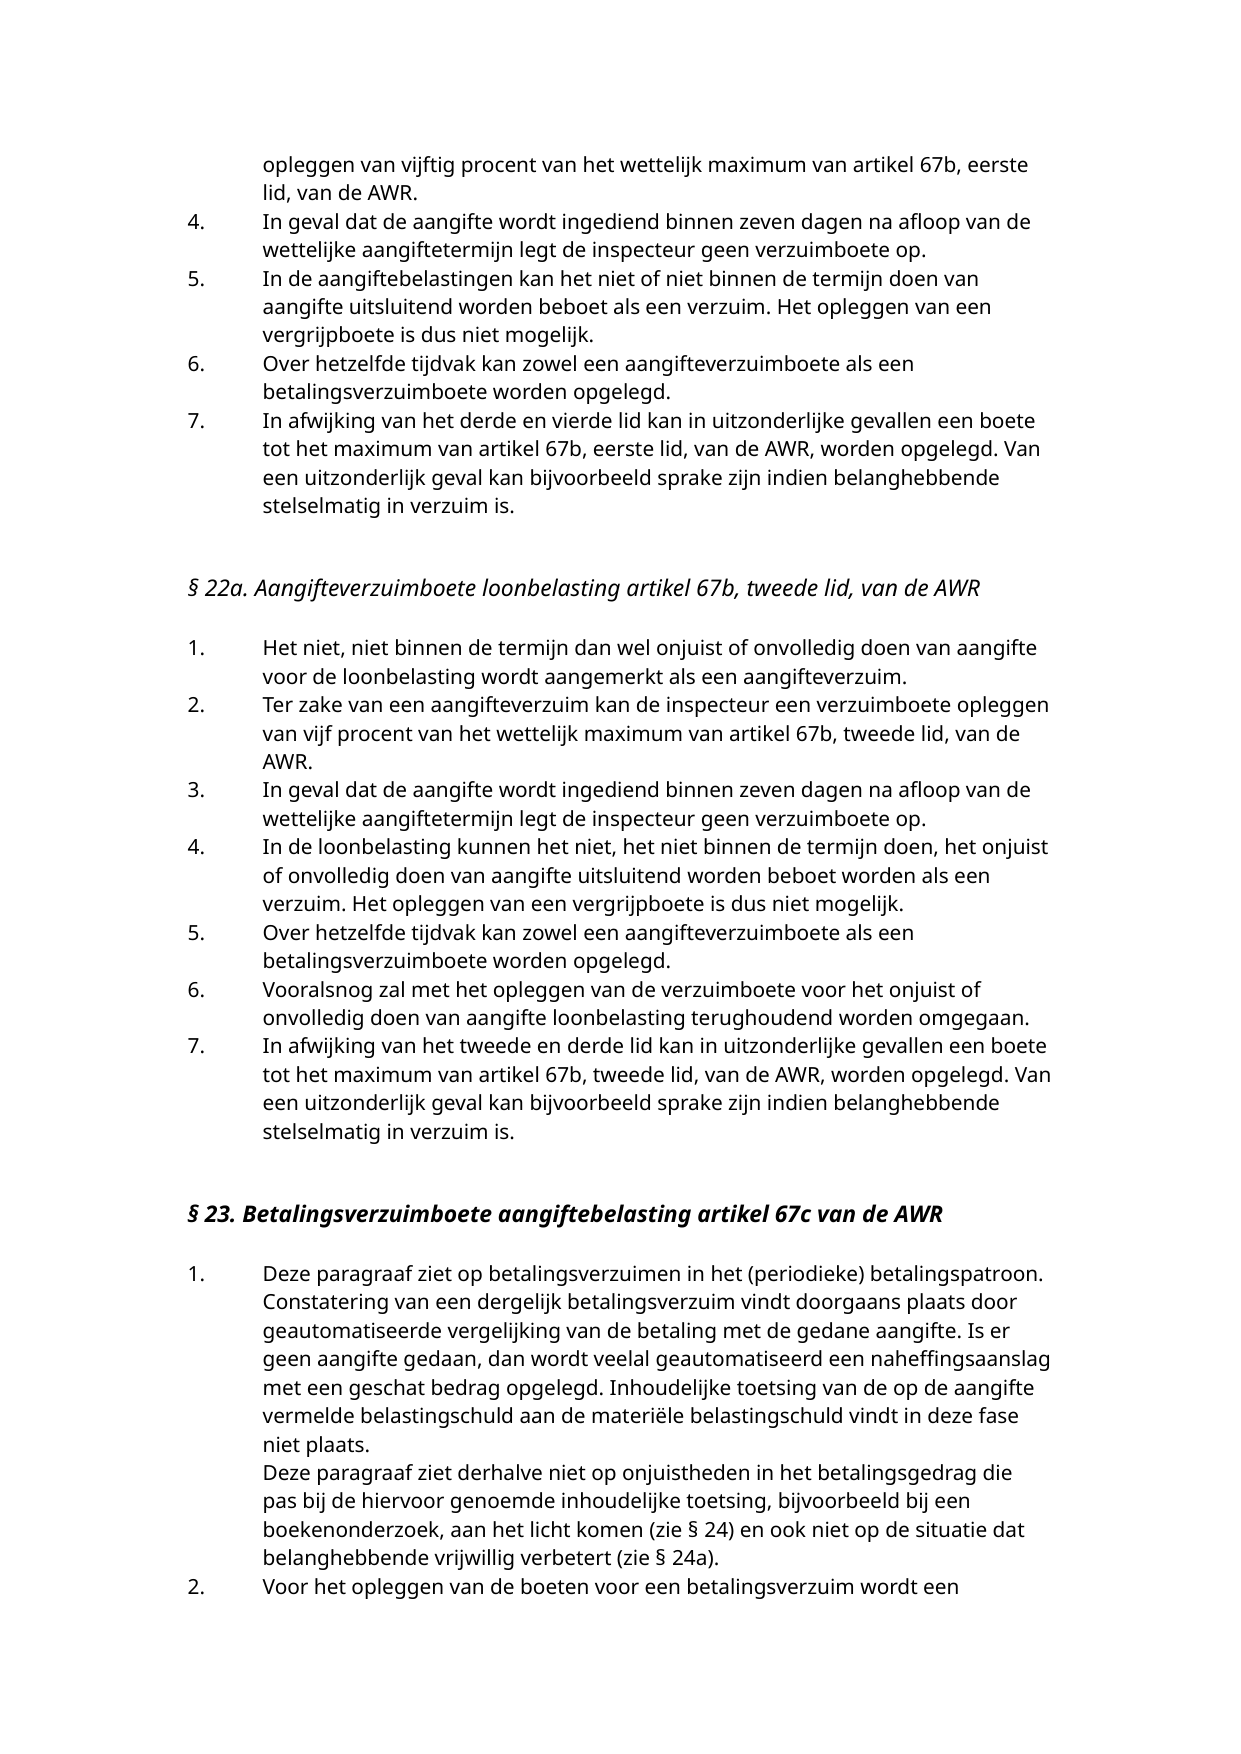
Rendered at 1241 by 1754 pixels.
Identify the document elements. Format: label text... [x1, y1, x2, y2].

subtitle § 23. Betalingsverzuimboete aangiftebelasting artikel 67c van de AWR [187, 1198, 1053, 1229]
list opleggen van vijftig procent van het wettelijk maximum van artikel 67b, eerste lid, van de AWR. [187, 150, 1053, 207]
list In de loonbelasting kunnen het niet, het niet binnen de termijn doen, het onjuist of onvolledig doen van aangifte uitsluitend worden beboet worden als een verzuim. Het opleggen van een vergrijpboete is dus niet mogelijk. [187, 832, 1053, 918]
list In afwijking van het tweede en derde lid kan in uitzonderlijke gevallen een boete tot het maximum van artikel 67b, tweede lid, van de AWR, worden opgelegd. Van een uitzonderlijk geval kan bijvoorbeeld sprake zijn indien belanghebbende stelselmatig in verzuim is. [187, 1032, 1053, 1145]
list Het niet, niet binnen de termijn dan wel onjuist of onvolledig doen van aangifte voor de loonbelasting wordt aangemerkt als een aangifteverzuim. [187, 633, 1053, 690]
list In afwijking van het derde en vierde lid kan in uitzonderlijke gevallen een boete tot het maximum van artikel 67b, eerste lid, van de AWR, worden opgelegd. Van een uitzonderlijk geval kan bijvoorbeeld sprake zijn indien belanghebbende stelselmatig in verzuim is. [187, 406, 1053, 520]
list Over hetzelfde tijdvak kan zowel een aangifteverzuimboete als een betalingsverzuimboete worden opgelegd. [187, 918, 1053, 975]
list In de aangiftebelastingen kan het niet of niet binnen de termijn doen van aangifte uitsluitend worden beboet als een verzuim. Het opleggen van een vergrijpboete is dus niet mogelijk. [187, 264, 1053, 349]
list Deze paragraaf ziet derhalve niet op onjuistheden in het betalingsgedrag die pas bij de hiervoor genoemde inhoudelijke toetsing, bijvoorbeeld bij een boekenonderzoek, aan het licht komen (zie § 24) en ook niet op de situatie dat belanghebbende vrijwillig verbetert (zie § 24a). [187, 1458, 1053, 1572]
list In geval dat de aangifte wordt ingediend binnen zeven dagen na afloop van de wettelijke aangiftetermijn legt de inspecteur geen verzuimboete op. [187, 207, 1053, 264]
list Deze paragraaf ziet op betalingsverzuimen in het (periodieke) betalingspatroon. Constatering van een dergelijk betalingsverzuim vindt doorgaans plaats door geautomatiseerde vergelijking van de betaling met de gedane aangifte. Is er geen aangifte gedaan, dan wordt veelal geautomatiseerd een naheffingsaanslag met een geschat bedrag opgelegd. Inhoudelijke toetsing van de op de aangifte vermelde belastingschuld aan de materiële belastingschuld vindt in deze fase niet plaats. [187, 1259, 1053, 1458]
list Over hetzelfde tijdvak kan zowel een aangifteverzuimboete als een betalingsverzuimboete worden opgelegd. [187, 349, 1053, 406]
list In geval dat de aangifte wordt ingediend binnen zeven dagen na afloop van de wettelijke aangiftetermijn legt de inspecteur geen verzuimboete op. [187, 776, 1053, 832]
subtitle § 22a. Aangifteverzuimboete loonbelasting artikel 67b, tweede lid, van de AWR [187, 572, 1053, 603]
list Voor het opleggen van de boeten voor een betalingsverzuim wordt een [187, 1572, 1053, 1600]
list Ter zake van een aangifteverzuim kan de inspecteur een verzuimboete opleggen van vijf procent van het wettelijk maximum van artikel 67b, tweede lid, van de AWR. [187, 690, 1053, 776]
list Vooralsnog zal met het opleggen van de verzuimboete voor het onjuist of onvolledig doen van aangifte loonbelasting terughoudend worden omgegaan. [187, 975, 1053, 1032]
